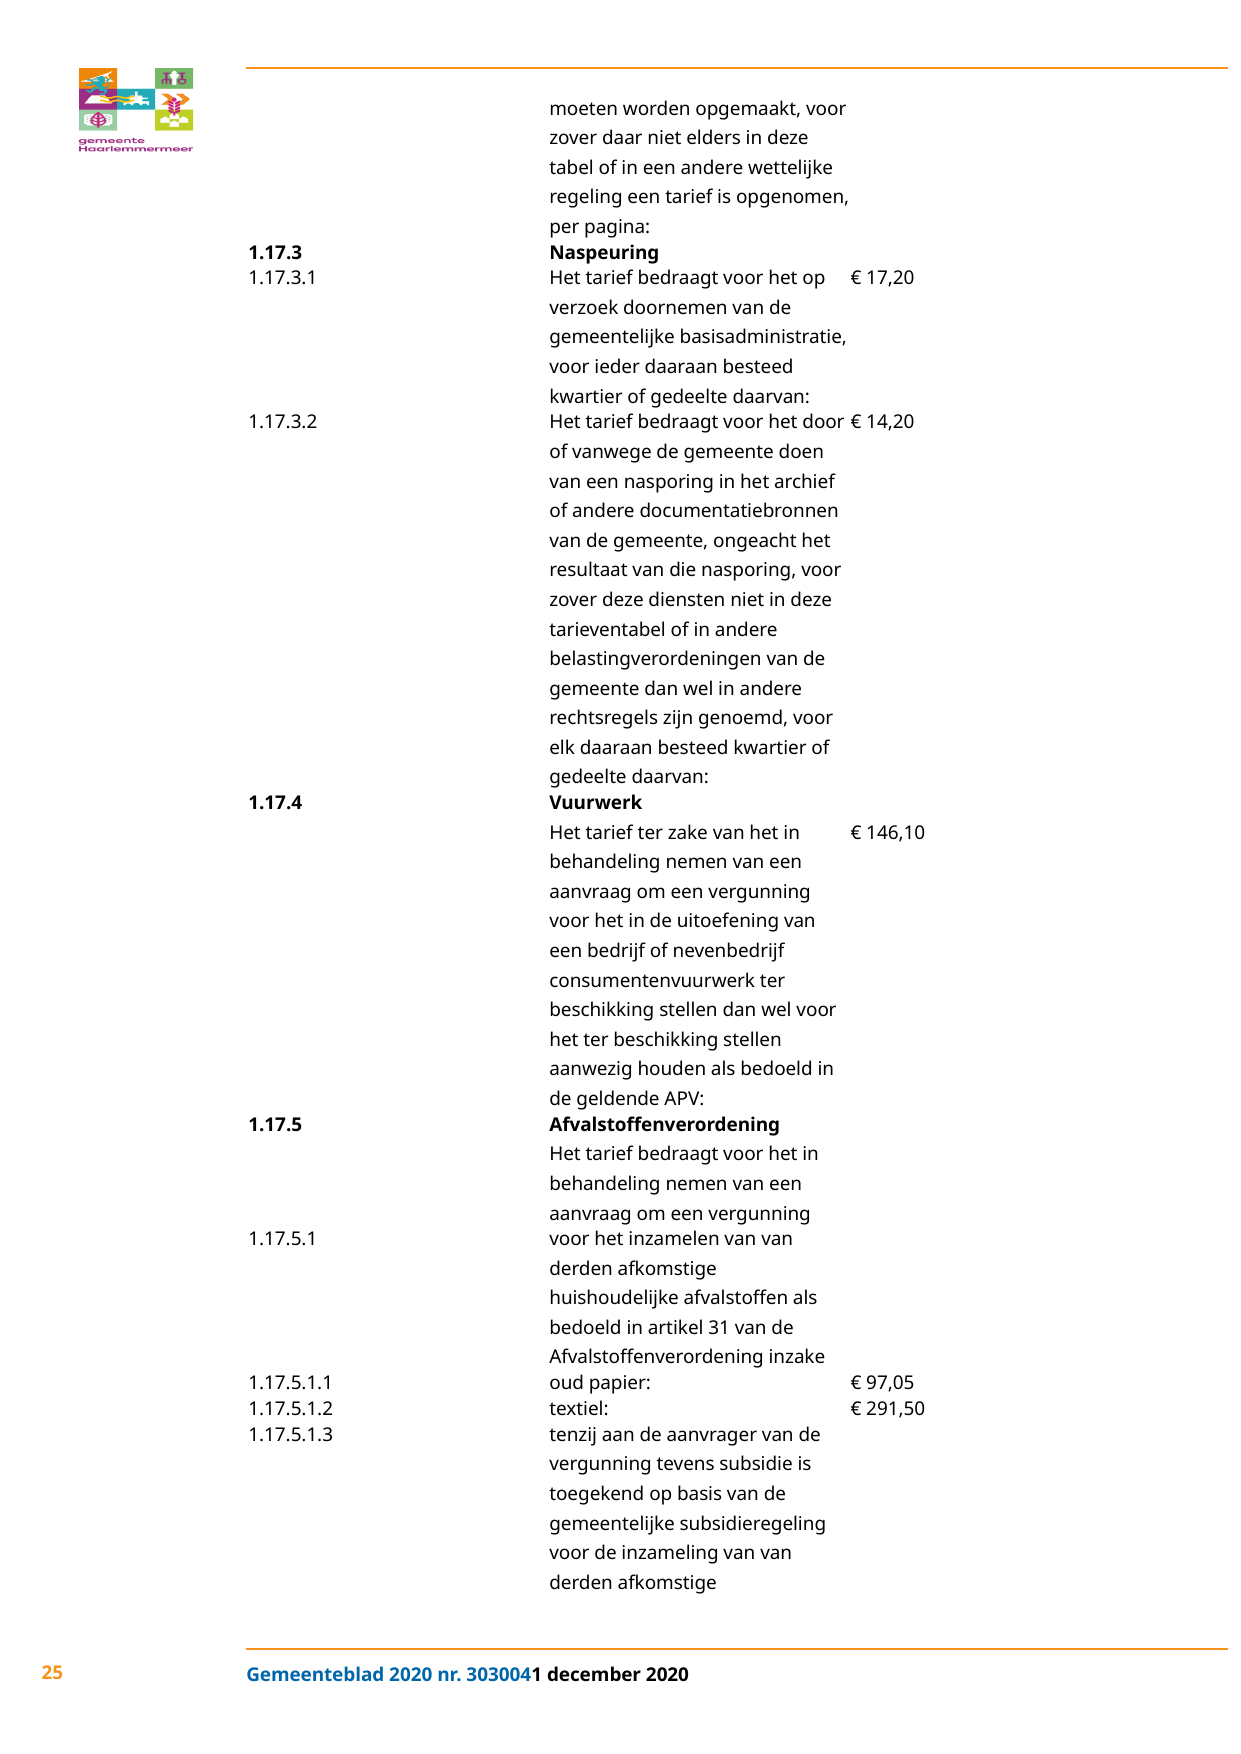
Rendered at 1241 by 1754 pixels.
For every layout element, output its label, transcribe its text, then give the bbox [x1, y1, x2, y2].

table_cell 1.17.5 [248, 1111, 549, 1225]
table_cell oud papier: [549, 1370, 850, 1395]
table_cell [850, 1421, 1152, 1594]
table_cell textiel: [549, 1395, 850, 1421]
table_cell Vuurwerk Het tarief ter zake van het in behandeling nemen van een aanvraag om een vergunning voor het in de uitoefening van een bedrijf of nevenbedrijf consumentenvuurwerk ter beschikking stellen dan wel voor het ter beschikking stellen aanwezig houden als bedoeld in de geldende APV: [549, 789, 850, 1111]
table_cell 1.17.4 [248, 789, 549, 1111]
table_cell 1.17.5.1.3 [248, 1421, 549, 1594]
table_cell [850, 239, 1152, 264]
table_cell 1.17.3 [248, 239, 549, 264]
table_cell € 14,20 [850, 409, 1152, 789]
table_cell 1.17.3.2 [248, 409, 549, 789]
table_cell 1.17.5.1.1 [248, 1370, 549, 1395]
table_cell [248, 95, 549, 239]
table_cell Het tarief bedraagt voor het op verzoek doornemen van de gemeentelijke basisadministratie, voor ieder daaraan besteed kwartier of gedeelte daarvan: [549, 265, 850, 409]
table_cell € 146,10 [850, 789, 1152, 1111]
table_cell [850, 1225, 1152, 1369]
picture [41, 47, 231, 172]
table_cell voor het inzamelen van van derden afkomstige huishoudelijke afvalstoffen als bedoeld in artikel 31 van de Afvalstoffenverordening inzake [549, 1225, 850, 1369]
table_cell 1.17.3.1 [248, 265, 549, 409]
table_cell [850, 95, 1152, 239]
table_cell moeten worden opgemaakt, voor zover daar niet elders in deze tabel of in een andere wettelijke regeling een tarief is opgenomen, per pagina: [549, 95, 850, 239]
table_cell € 291,50 [850, 1395, 1152, 1421]
table_cell € 97,05 [850, 1370, 1152, 1395]
table_cell tenzij aan de aanvrager van de vergunning tevens subsidie is toegekend op basis van de gemeentelijke subsidieregeling voor de inzameling van van derden afkomstige [549, 1421, 850, 1594]
table_cell 1.17.5.1 [248, 1225, 549, 1369]
table_cell Naspeuring [549, 239, 850, 264]
table_cell 1.17.5.1.2 [248, 1395, 549, 1421]
table_cell € 17,20 [850, 265, 1152, 409]
table_cell Het tarief bedraagt voor het door of vanwege de gemeente doen van een nasporing in het archief of andere documentatiebronnen van de gemeente, ongeacht het resultaat van die nasporing, voor zover deze diensten niet in deze tarieventabel of in andere belastingverordeningen van de gemeente dan wel in andere rechtsregels zijn genoemd, voor elk daaraan besteed kwartier of gedeelte daarvan: [549, 409, 850, 789]
table_cell Afvalstoffenverordening Het tarief bedraagt voor het in behandeling nemen van een aanvraag om een vergunning [549, 1111, 850, 1225]
table_cell [850, 1111, 1152, 1225]
